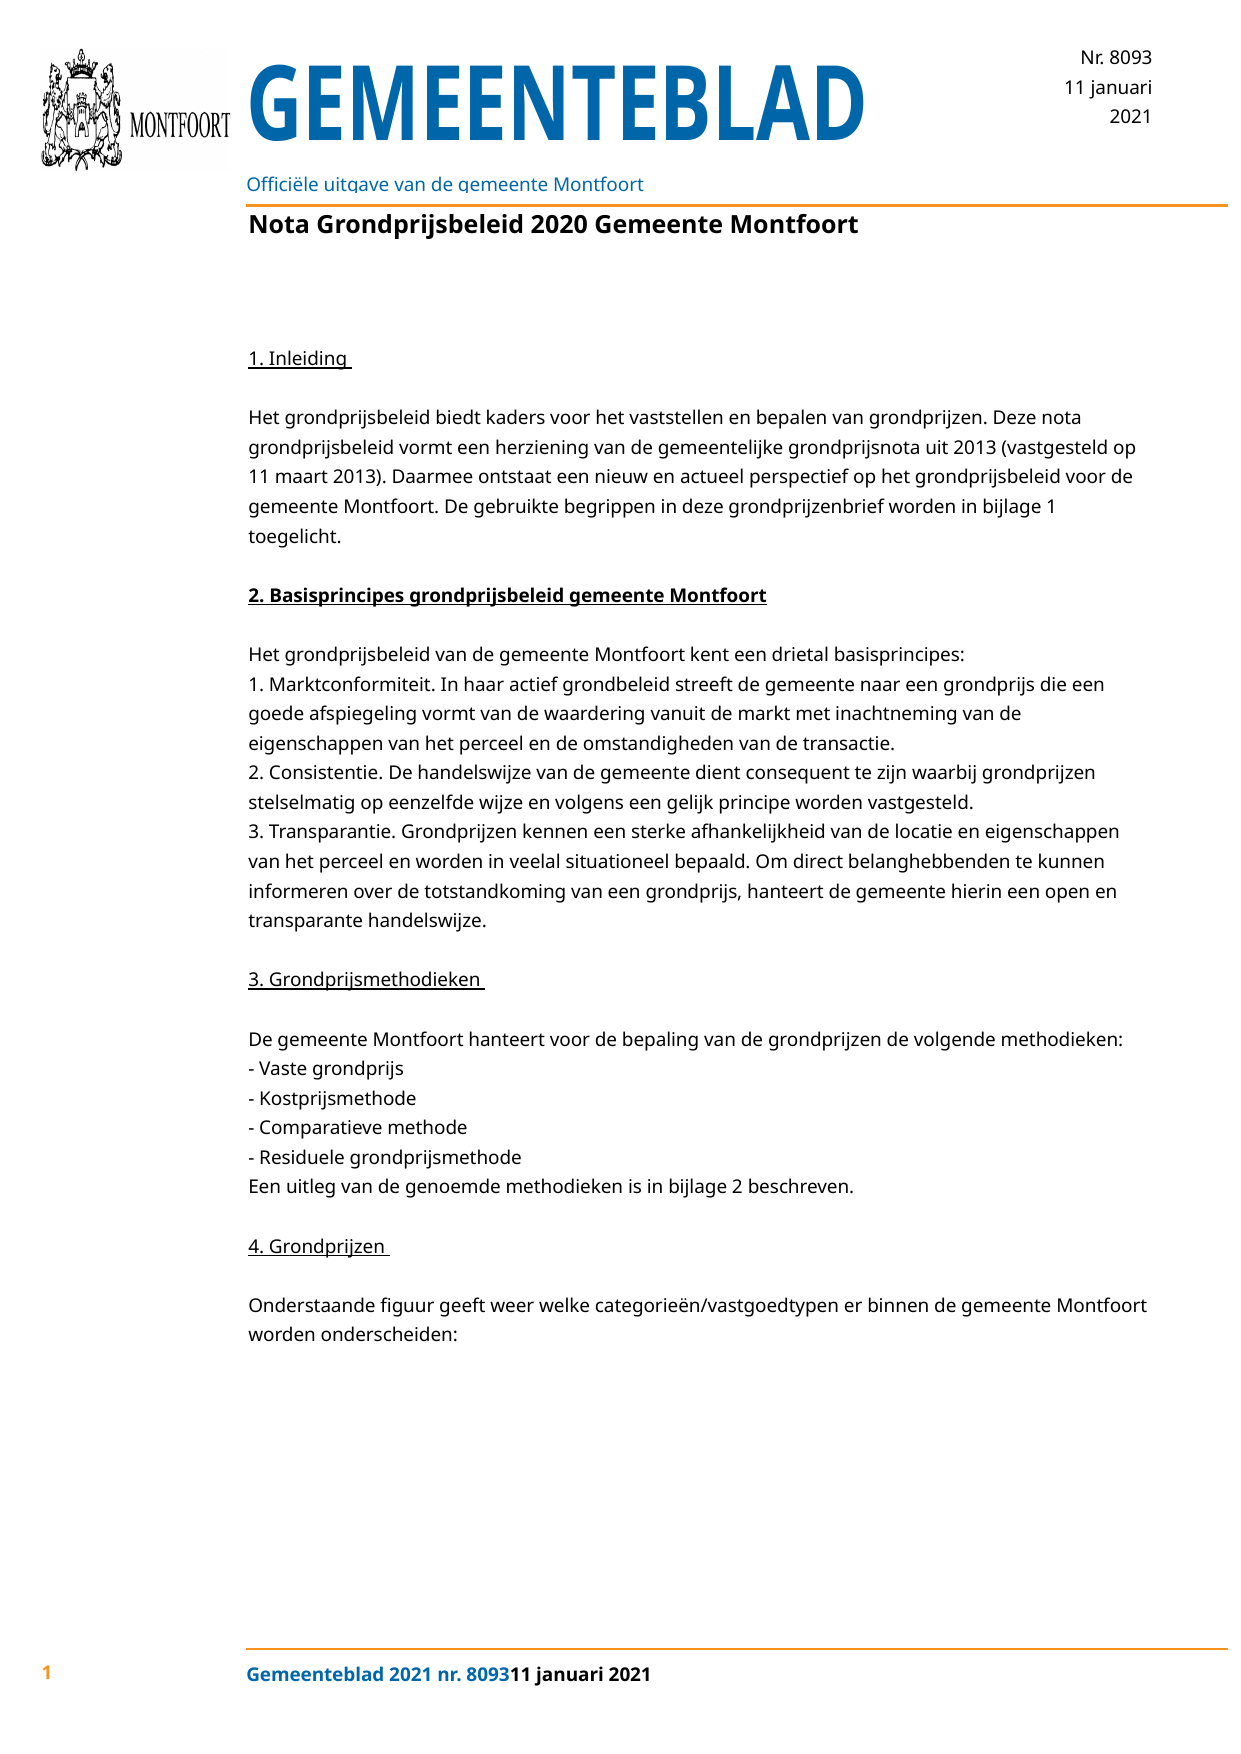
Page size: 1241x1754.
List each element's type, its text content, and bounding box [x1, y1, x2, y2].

text Het grondprijsbeleid biedt kaders voor het vaststellen en bepalen van grondprijzen. Deze nota grondprijsbeleid vormt een herziening van de gemeentelijke grondprijsnota uit 2013 (vastgesteld op 11 maart 2013). Daarmee ontstaat een nieuw en actueel perspectief op het grondprijsbeleid voor de gemeente Montfoort. De gebruikte begrippen in deze grondprijzenbrief worden in bijlage 1 toegelicht. [248, 404, 1152, 548]
text 3. Grondprijsmethodieken [248, 967, 1152, 992]
text 1. Inleiding [248, 345, 1152, 371]
text - Vaste grondprijs [248, 1055, 1152, 1081]
text Het grondprijsbeleid van de gemeente Montfoort kent een drietal basisprincipes: [248, 641, 1152, 667]
text 3. Transparantie. Grondprijzen kennen een sterke afhankelijkheid van de locatie en eigenschappen van het perceel en worden in veelal situationeel bepaald. Om direct belanghebbenden te kunnen informeren over de totstandkoming van een grondprijs, hanteert de gemeente hierin een open en transparante handelswijze. [248, 819, 1152, 933]
text De gemeente Montfoort hanteert voor de bepaling van de grondprijzen de volgende methodieken: [248, 1026, 1152, 1051]
text - Comparatieve methode [248, 1114, 1152, 1140]
text 2. Basisprincipes grondprijsbeleid gemeente Montfoort [248, 582, 1152, 608]
text - Residuele grondprijsmethode [248, 1144, 1152, 1170]
picture [41, 47, 231, 172]
text 4. Grondprijzen [248, 1233, 1152, 1258]
text 1. Marktconformiteit. In haar actief grondbeleid streeft de gemeente naar een grondprijs die een goede afspiegeling vormt van de waardering vanuit de markt met inachtneming van de eigenschappen van het perceel en de omstandigheden van de transactie. [248, 671, 1152, 756]
text Nota Grondprijsbeleid 2020 Gemeente Montfoort [248, 207, 1152, 241]
text 2. Consistentie. De handelswijze van de gemeente dient consequent te zijn waarbij grondprijzen stelselmatig op eenzelfde wijze en volgens een gelijk principe worden vastgesteld. [248, 759, 1152, 815]
text Een uitleg van de genoemde methodieken is in bijlage 2 beschreven. [248, 1174, 1152, 1199]
text Onderstaande figuur geeft weer welke categorieën/vastgoedtypen er binnen de gemeente Montfoort worden onderscheiden: [248, 1292, 1152, 1347]
text - Kostprijsmethode [248, 1085, 1152, 1111]
